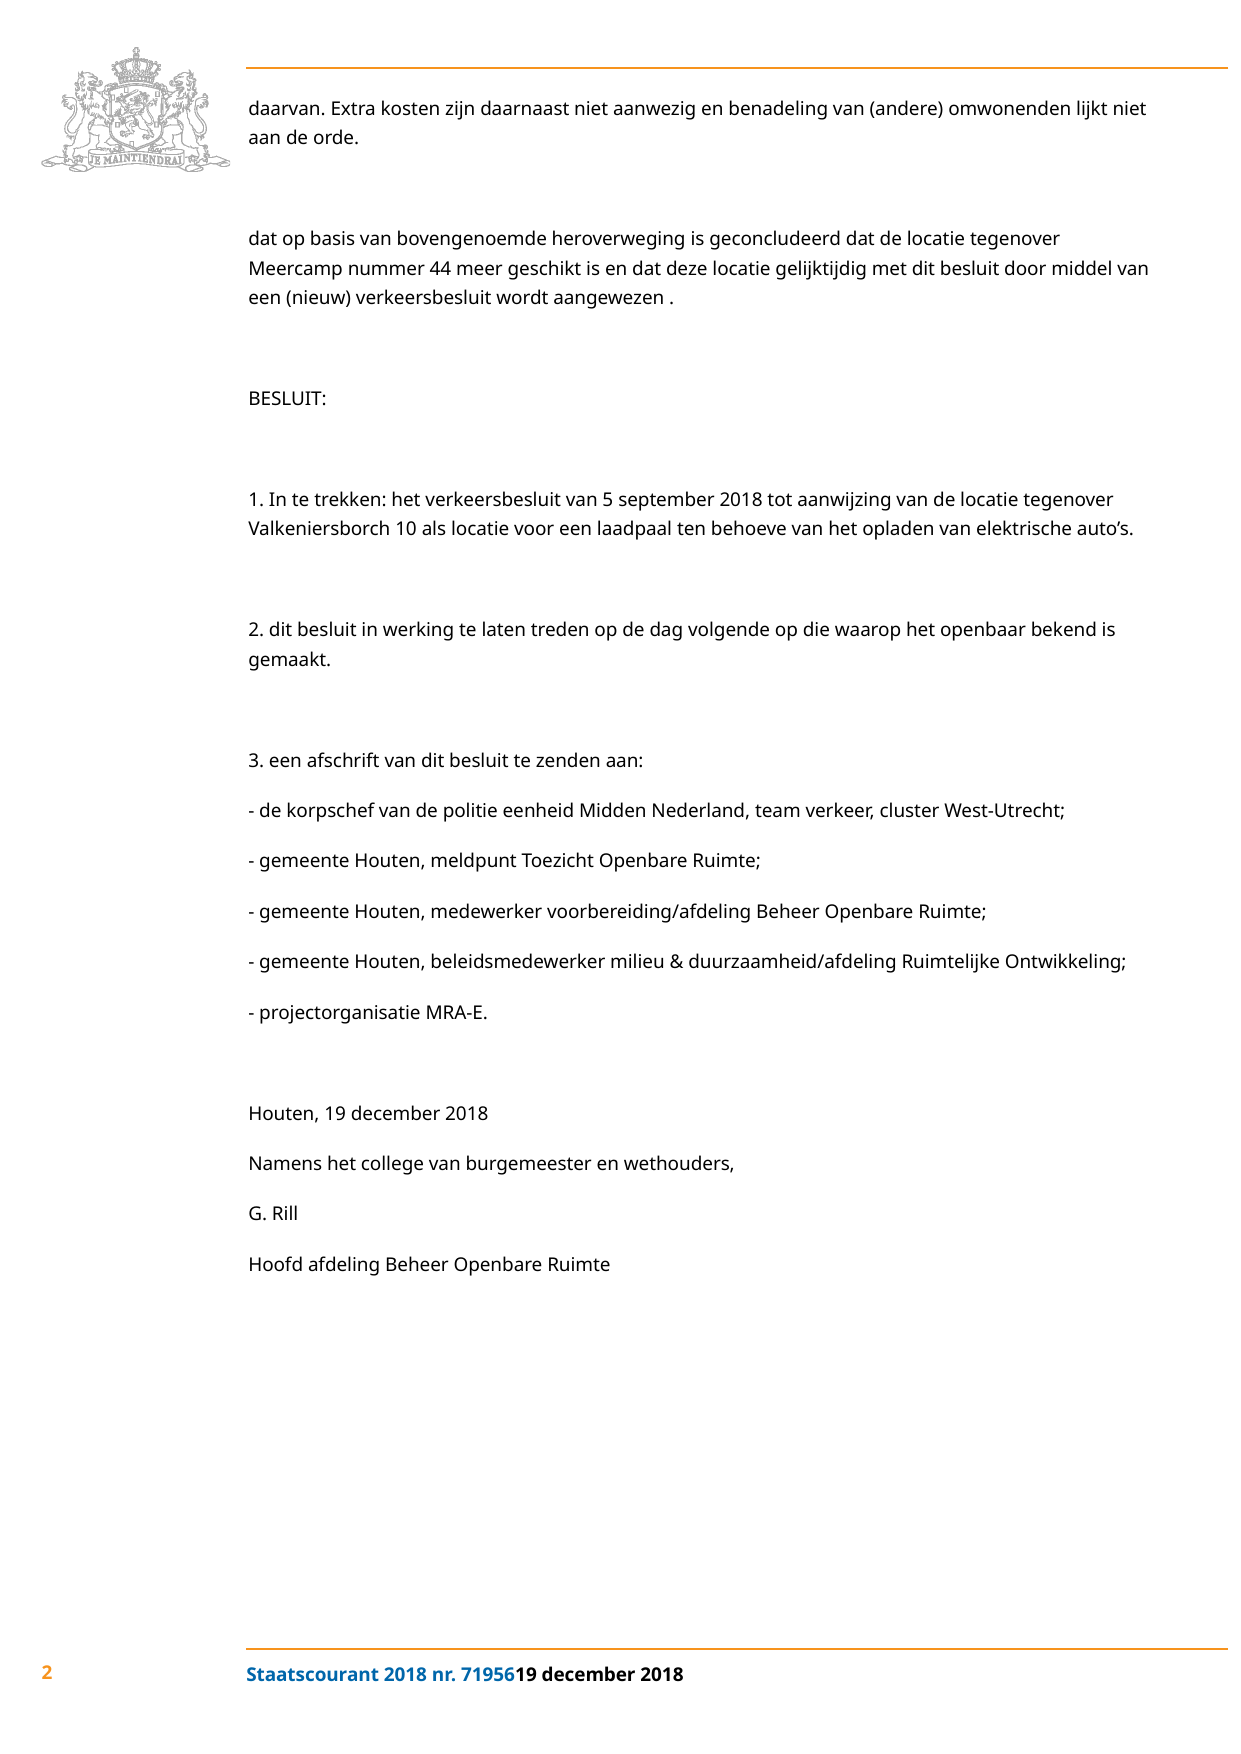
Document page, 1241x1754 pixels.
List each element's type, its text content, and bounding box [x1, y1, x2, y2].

text 1. In te trekken: het verkeersbesluit van 5 september 2018 tot aanwijzing van de locatie tegenover Valkeniersborch 10 als locatie voor een laadpaal ten behoeve van het opladen van elektrische auto’s. [248, 486, 1152, 541]
text Hoofd afdeling Beheer Openbare Ruimte [248, 1251, 1152, 1277]
text 2. dit besluit in werking te laten treden op de dag volgende op die waarop het openbaar bekend is gemaakt. [248, 616, 1152, 672]
text Namens het college van burgemeester en wethouders, [248, 1150, 1152, 1176]
text G. Rill [248, 1201, 1152, 1226]
text Houten, 19 december 2018 [248, 1100, 1152, 1126]
text 3. een afschrift van dit besluit te zenden aan: [248, 747, 1152, 773]
text dat op basis van bovengenoemde heroverweging is geconcludeerd dat de locatie tegenover Meercamp nummer 44 meer geschikt is en dat deze locatie gelijktijdig met dit besluit door middel van een (nieuw) verkeersbesluit wordt aangewezen . [248, 225, 1152, 310]
text BESLUIT: [248, 385, 1152, 411]
picture [41, 47, 231, 172]
text - gemeente Houten, beleidsmedewerker milieu & duurzaamheid/afdeling Ruimtelijke Ontwikkeling; [248, 948, 1152, 974]
text daarvan. Extra kosten zijn daarnaast niet aanwezig en benadeling van (andere) omwonenden lijkt niet aan de orde. [248, 95, 1152, 150]
text - projectorganisatie MRA-E. [248, 999, 1152, 1025]
text - gemeente Houten, medewerker voorbereiding/afdeling Beheer Openbare Ruimte; [248, 898, 1152, 924]
text - gemeente Houten, meldpunt Toezicht Openbare Ruimte; [248, 848, 1152, 873]
text - de korpschef van de politie eenheid Midden Nederland, team verkeer, cluster West-Utrecht; [248, 797, 1152, 823]
